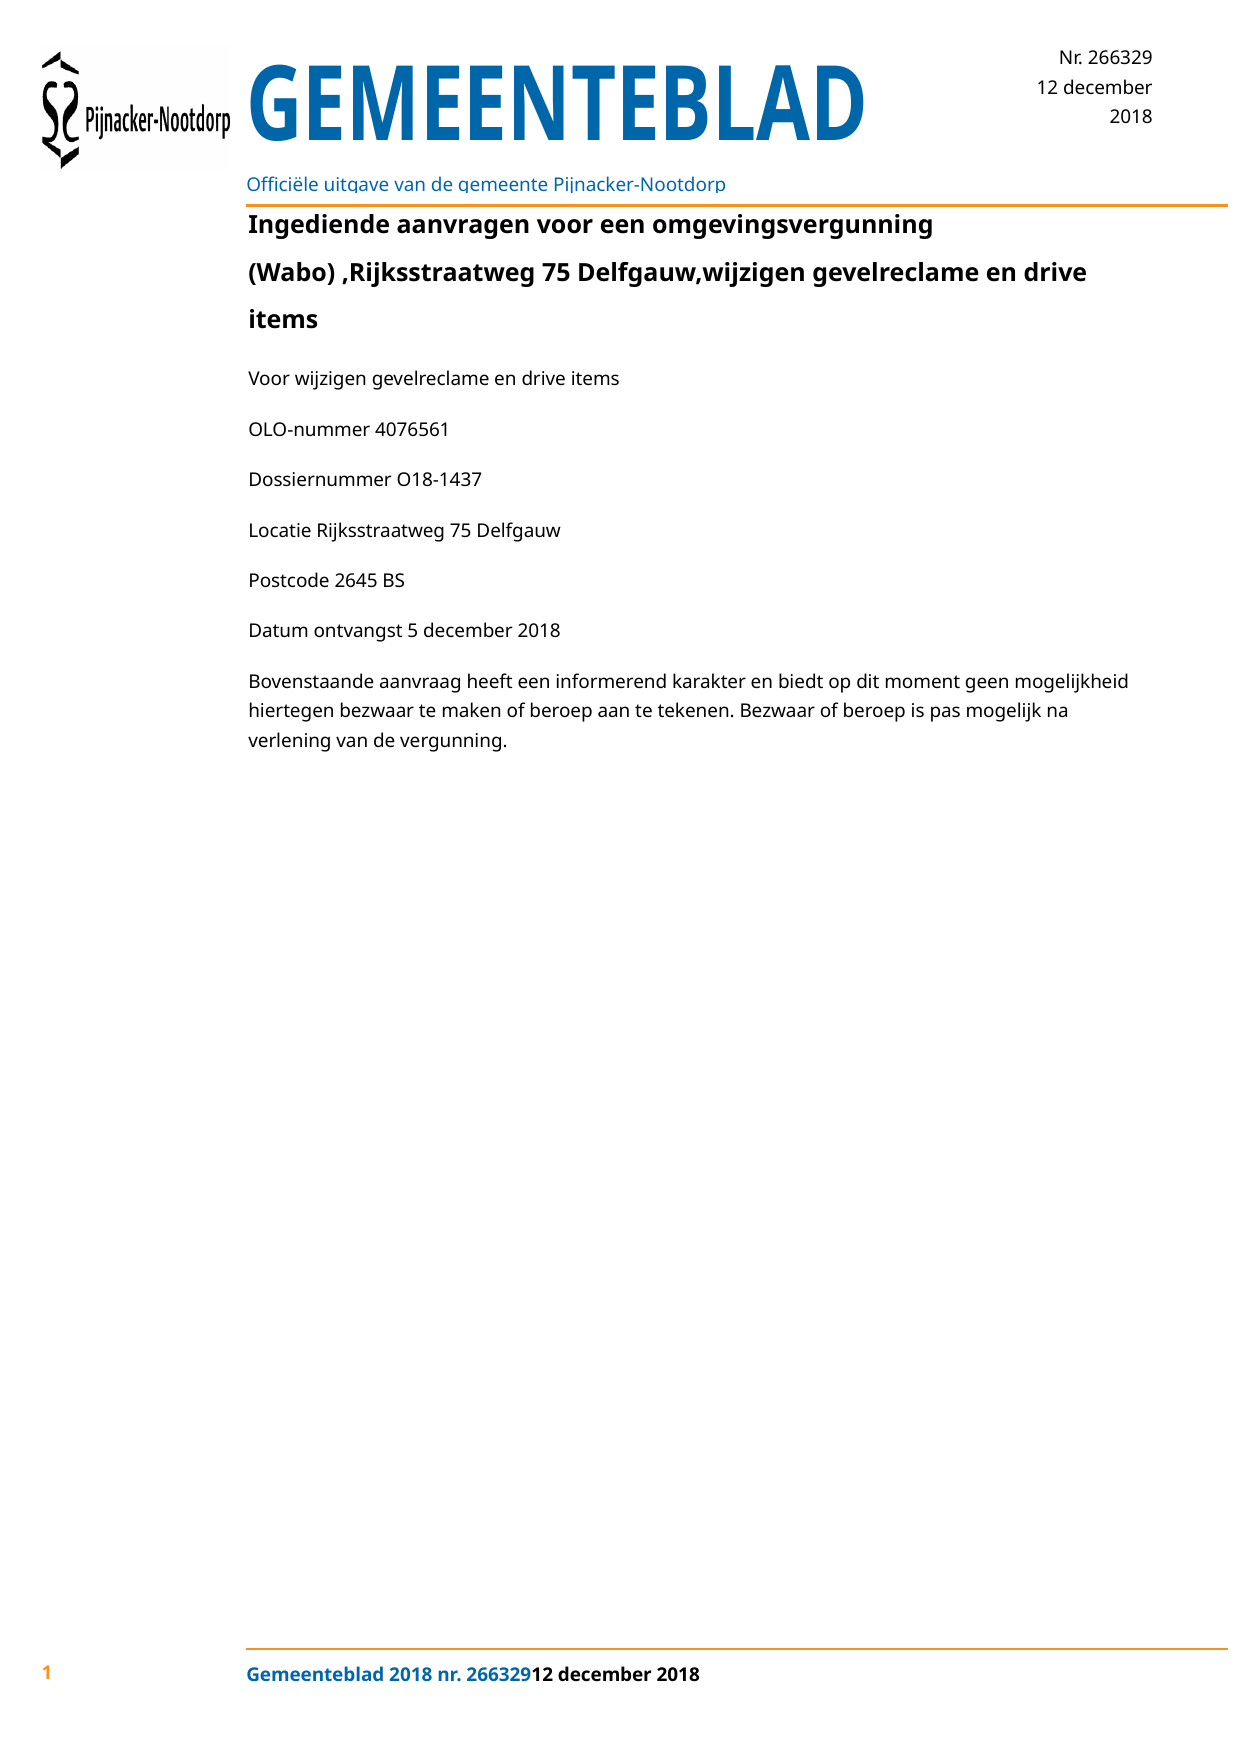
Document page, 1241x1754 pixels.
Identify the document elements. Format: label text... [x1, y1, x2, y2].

text Postcode 2645 BS [248, 567, 1152, 593]
text Ingediende aanvragen voor een omgevingsvergunning (Wabo) ,Rijksstraatweg 75 Delfgauw,wijzigen gevelreclame en drive items [248, 207, 1152, 336]
text OLO-nummer 4076561 [248, 416, 1152, 442]
text Voor wijzigen gevelreclame en drive items [248, 366, 1152, 391]
picture [41, 47, 231, 172]
text Datum ontvangst 5 december 2018 [248, 618, 1152, 643]
text Dossiernummer O18-1437 [248, 466, 1152, 492]
text Bovenstaande aanvraag heeft een informerend karakter en biedt op dit moment geen mogelijkheid hiertegen bezwaar te maken of beroep aan te tekenen. Bezwaar of beroep is pas mogelijk na verlening van de vergunning. [248, 668, 1152, 753]
text Locatie Rijksstraatweg 75 Delfgauw [248, 517, 1152, 542]
